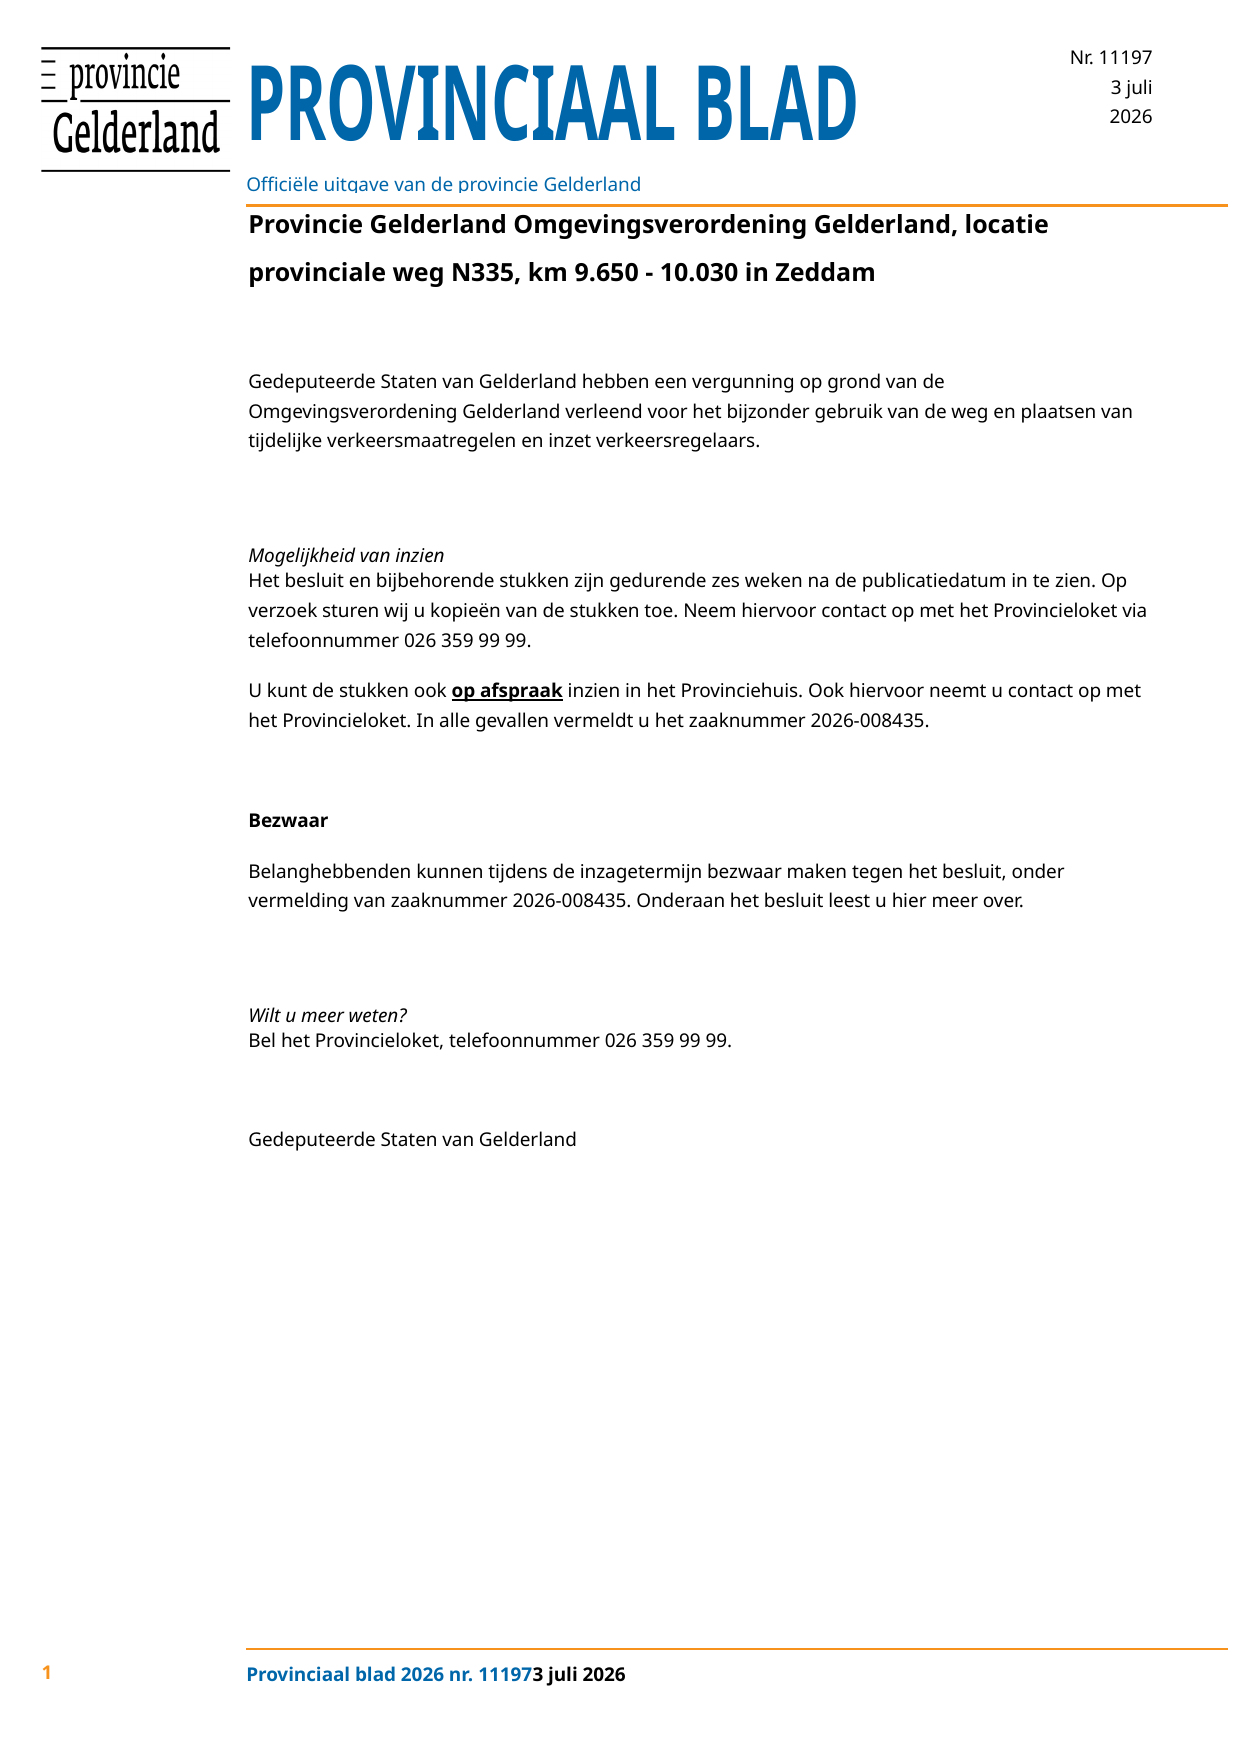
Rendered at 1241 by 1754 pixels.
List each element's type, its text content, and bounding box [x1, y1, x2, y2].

picture [41, 47, 231, 172]
text Provincie Gelderland Omgevingsverordening Gelderland, locatie provinciale weg N335, km 9.650 - 10.030 in Zeddam [248, 207, 1152, 288]
text Belanghebbenden kunnen tijdens de inzagetermijn bezwaar maken tegen het besluit, onder vermelding van zaaknummer 2026-008435. Onderaan het besluit leest u hier meer over. [248, 858, 1152, 913]
text Gedeputeerde Staten van Gelderland hebben een vergunning op grond van de Omgevingsverordening Gelderland verleend voor het bijzonder gebruik van de weg en plaatsen van tijdelijke verkeersmaatregelen en inzet verkeersregelaars. [248, 368, 1152, 453]
text Wilt u meer weten? [248, 1002, 1152, 1028]
text Bezwaar [248, 808, 1152, 833]
text Het besluit en bijbehorende stukken zijn gedurende zes weken na de publicatiedatum in te zien. Op verzoek sturen wij u kopieën van de stukken toe. Neem hiervoor contact op met het Provincieloket via telefoonnummer 026 359 99 99. [248, 568, 1152, 652]
text Mogelijkheid van inzien [248, 542, 1152, 568]
text Gedeputeerde Staten van Gelderland [248, 1126, 1152, 1152]
text Bel het Provincieloket, telefoonnummer 026 359 99 99. [248, 1028, 1152, 1053]
text U kunt de stukken ook op afspraak inzien in het Provinciehuis. Ook hiervoor neemt u contact op met het Provincieloket. In alle gevallen vermeldt u het zaaknummer 2026-008435. [248, 677, 1152, 732]
